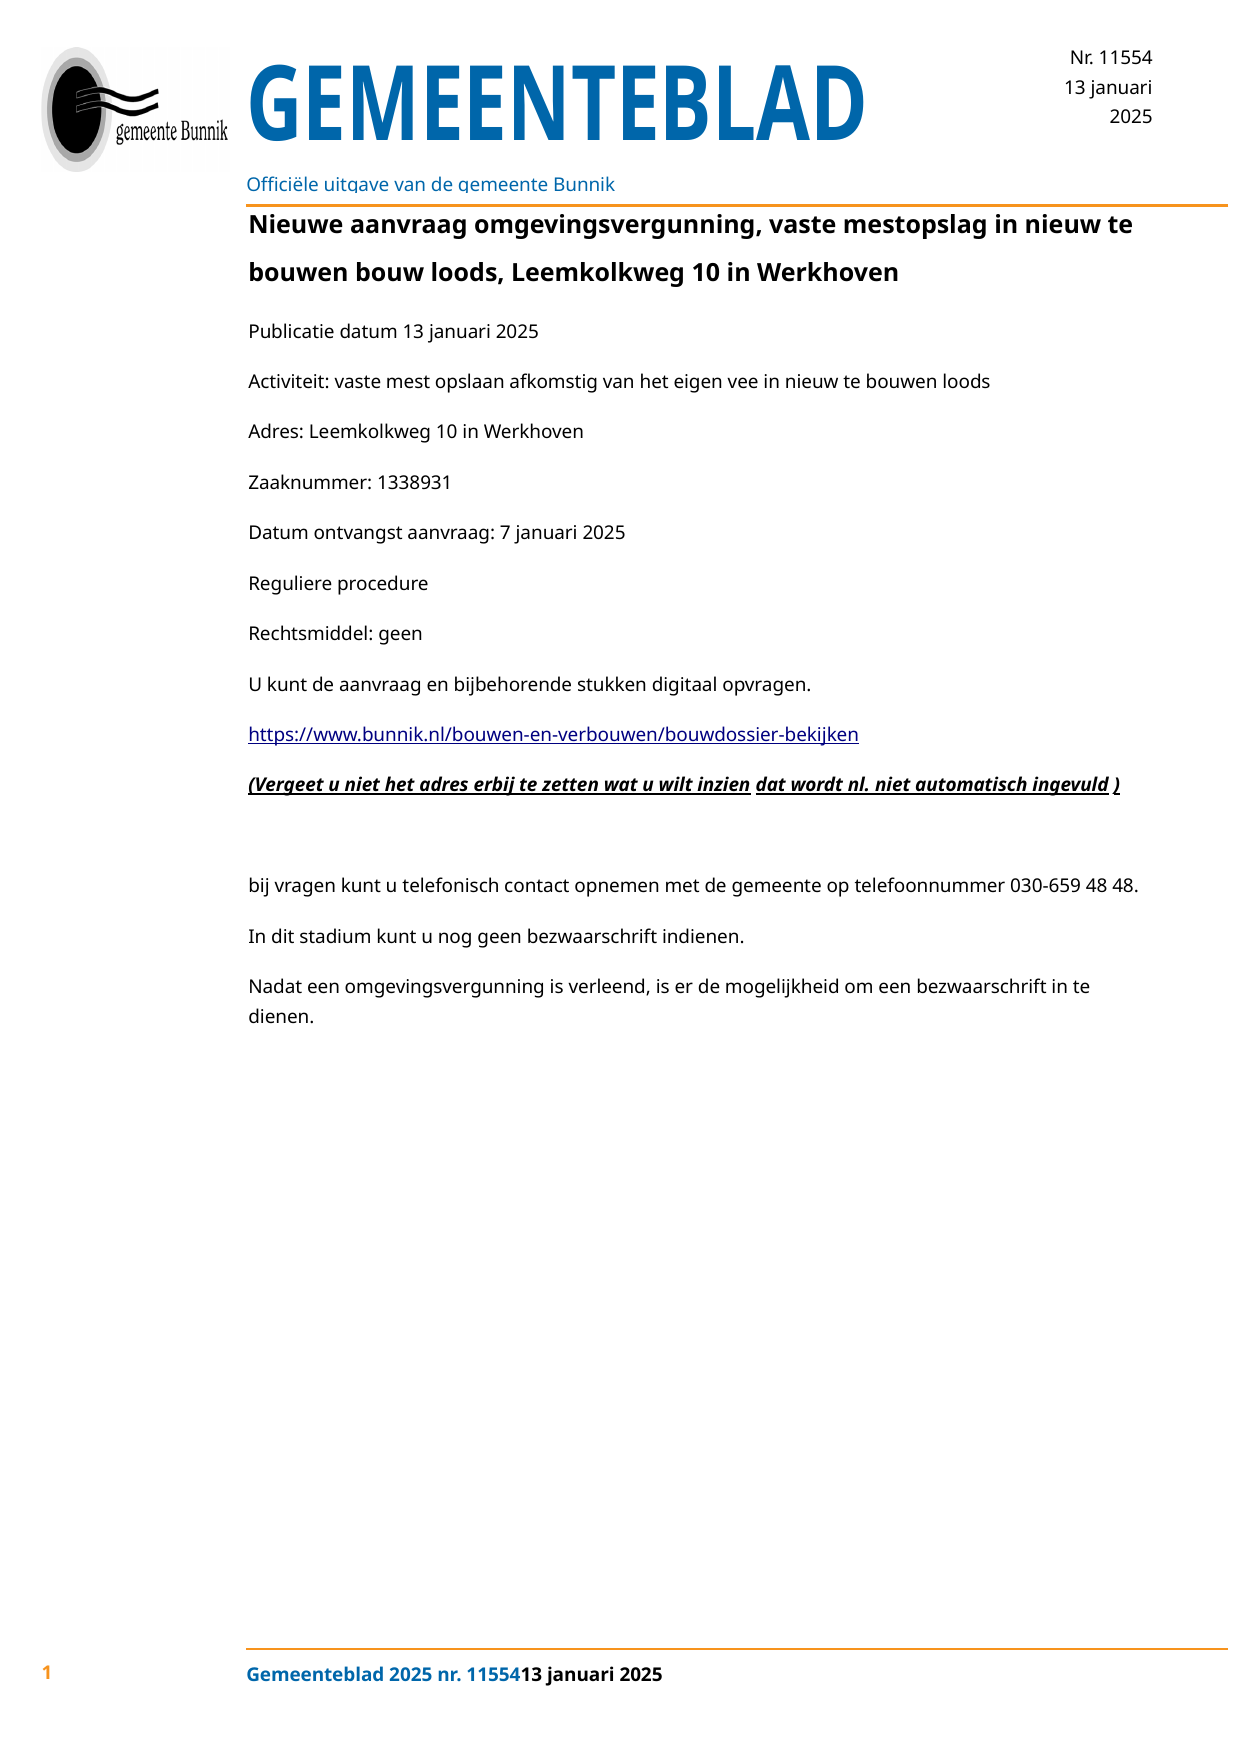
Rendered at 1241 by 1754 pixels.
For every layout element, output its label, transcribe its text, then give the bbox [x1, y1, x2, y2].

text Nadat een omgevingsvergunning is verleend, is er de mogelijkheid om een bezwaarschrift in te dienen. [248, 973, 1152, 1029]
text Publicatie datum 13 januari 2025 [248, 318, 1152, 344]
text Rechtsmiddel: geen [248, 620, 1152, 646]
text bij vragen kunt u telefonisch contact opnemen met de gemeente op telefoonnummer 030-659 48 48. [248, 872, 1152, 898]
text Zaaknummer: 1338931 [248, 469, 1152, 495]
text https://www.bunnik.nl/bouwen-en-verbouwen/bouwdossier-bekijken [248, 721, 1152, 747]
text Nieuwe aanvraag omgevingsvergunning, vaste mestopslag in nieuw te bouwen bouw loods, Leemkolkweg 10 in Werkhoven [248, 207, 1152, 288]
text (Vergeet u niet het adres erbij te zetten wat u wilt inzien dat wordt nl. niet automatisch ingevuld ) [248, 772, 1152, 797]
picture [41, 47, 231, 172]
text Adres: Leemkolkweg 10 in Werkhoven [248, 419, 1152, 444]
text U kunt de aanvraag en bijbehorende stukken digitaal opvragen. [248, 671, 1152, 697]
text Datum ontvangst aanvraag: 7 januari 2025 [248, 519, 1152, 545]
text Reguliere procedure [248, 570, 1152, 596]
text In dit stadium kunt u nog geen bezwaarschrift indienen. [248, 923, 1152, 949]
text Activiteit: vaste mest opslaan afkomstig van het eigen vee in nieuw te bouwen loods [248, 368, 1152, 394]
